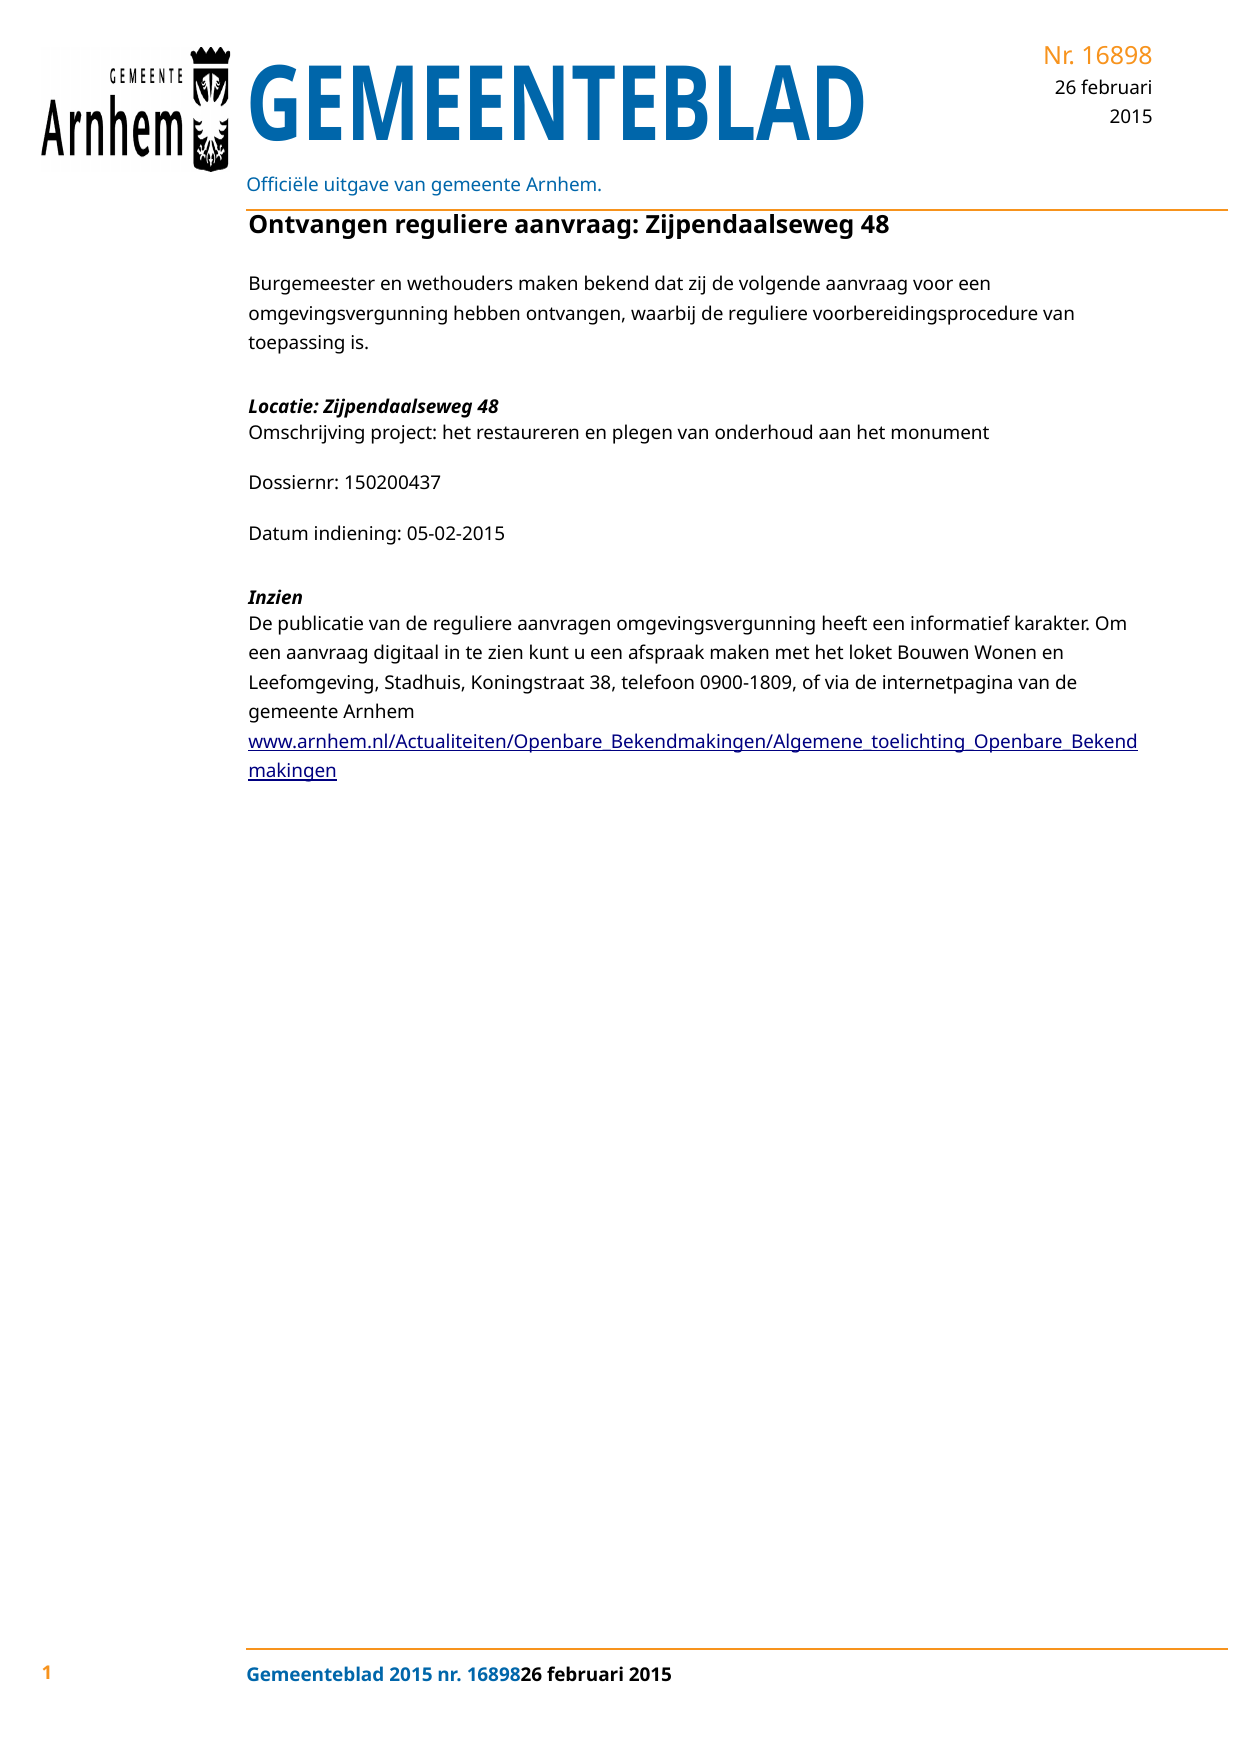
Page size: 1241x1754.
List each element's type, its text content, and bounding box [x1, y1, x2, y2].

text Locatie: Zijpendaalseweg 48 [248, 393, 1152, 419]
text Omschrijving project: het restaureren en plegen van onderhoud aan het monument [248, 419, 1152, 445]
text De publicatie van de reguliere aanvragen omgevingsvergunning heeft een informatief karakter. Om een aanvraag digitaal in te zien kunt u een afspraak maken met het loket Bouwen Wonen en Leefomgeving, Stadhuis, Koningstraat 38, telefoon 0900-1809, of via de internetpagina van de gemeente Arnhem www.arnhem.nl/Actualiteiten/Openbare_Bekendmakingen/Algemene_toelichting_Openbare_Bekendmakingen [248, 610, 1152, 783]
text Dossiernr: 150200437 [248, 469, 1152, 495]
text Inzien [248, 584, 1152, 610]
picture [41, 47, 231, 172]
text Burgemeester en wethouders maken bekend dat zij de volgende aanvraag voor een omgevingsvergunning hebben ontvangen, waarbij de reguliere voorbereidingsprocedure van toepassing is. [248, 270, 1152, 355]
text Ontvangen reguliere aanvraag: Zijpendaalseweg 48 [248, 211, 1152, 241]
text Datum indiening: 05-02-2015 [248, 520, 1152, 546]
